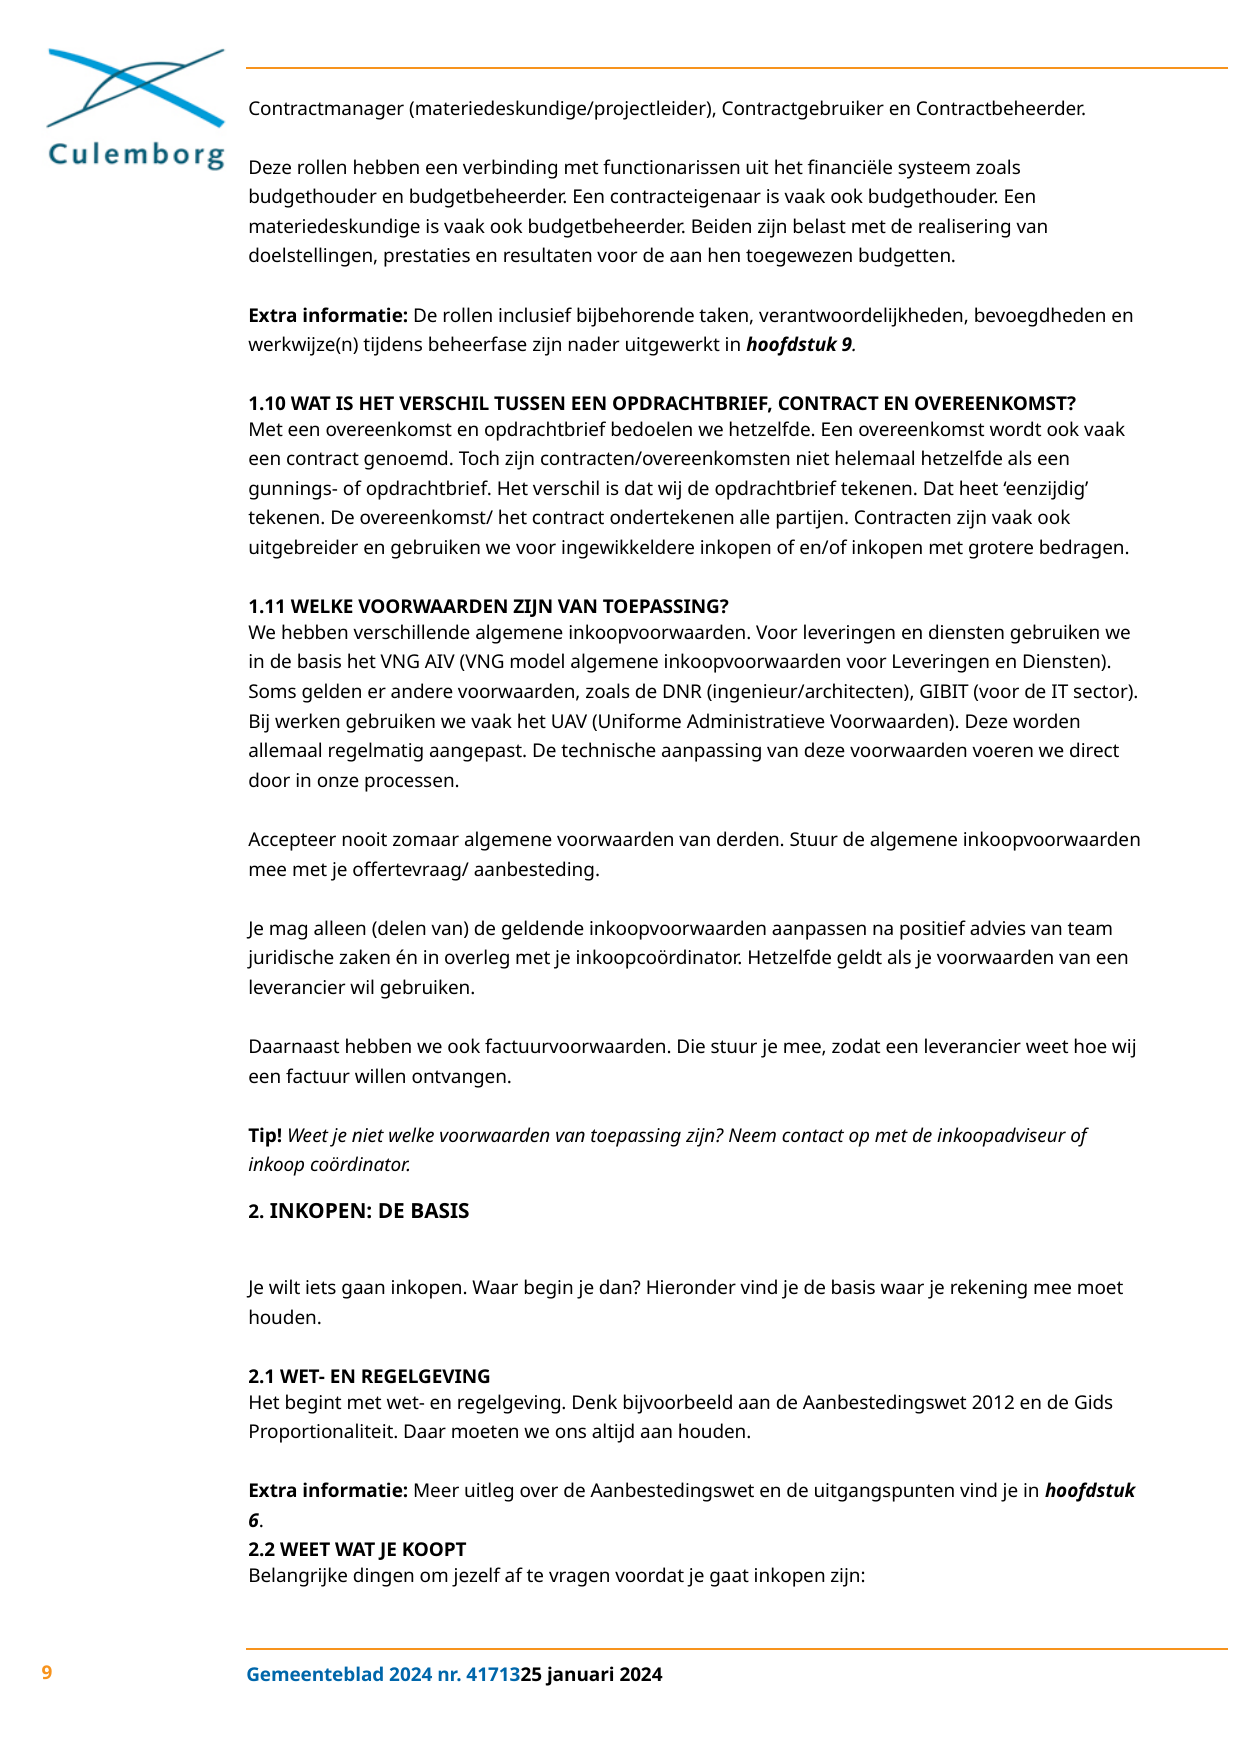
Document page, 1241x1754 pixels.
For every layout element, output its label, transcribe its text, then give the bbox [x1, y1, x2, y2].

text 2. INKOPEN: DE BASIS [248, 1197, 1152, 1225]
text Je mag alleen (delen van) de geldende inkoopvoorwaarden aanpassen na positief advies van team juridische zaken én in overleg met je inkoopcoördinator. Hetzelfde geldt als je voorwaarden van een leverancier wil gebruiken. [248, 915, 1152, 1000]
text We hebben verschillende algemene inkoopvoorwaarden. Voor leveringen en diensten gebruiken we in de basis het VNG AIV (VNG model algemene inkoopvoorwaarden voor Leveringen en Diensten). Soms gelden er andere voorwaarden, zoals de DNR (ingenieur/architecten), GIBIT (voor de IT sector). Bij werken gebruiken we vaak het UAV (Uniforme Administratieve Voorwaarden). Deze worden allemaal regelmatig aangepast. De technische aanpassing van deze voorwaarden voeren we direct door in onze processen. [248, 619, 1152, 793]
text Met een overeenkomst en opdrachtbrief bedoelen we hetzelfde. Een overeenkomst wordt ook vaak een contract genoemd. Toch zijn contracten/overeenkomsten niet helemaal hetzelfde als een gunnings- of opdrachtbrief. Het verschil is dat wij de opdrachtbrief tekenen. Dat heet ‘eenzijdig’ tekenen. De overeenkomst/ het contract ondertekenen alle partijen. Contracten zijn vaak ook uitgebreider en gebruiken we voor ingewikkeldere inkopen of en/of inkopen met grotere bedragen. [248, 416, 1152, 560]
text Je wilt iets gaan inkopen. Waar begin je dan? Hieronder vind je de basis waar je rekening mee moet houden. [248, 1274, 1152, 1330]
text 2.2 WEET WAT JE KOOPT [248, 1536, 1152, 1562]
text Het begint met wet- en regelgeving. Denk bijvoorbeeld aan de Aanbestedingswet 2012 en de Gids Proportionaliteit. Daar moeten we ons altijd aan houden. [248, 1389, 1152, 1444]
text Contractmanager (materiedeskundige/projectleider), Contractgebruiker en Contractbeheerder. [248, 95, 1152, 121]
text 2.1 WET- EN REGELGEVING [248, 1363, 1152, 1389]
table_header Tip! Weet je niet welke voorwaarden van toepassing zijn? Neem contact op met de inkoopadviseur of inkoop­ coördinator. [248, 1122, 1152, 1177]
text Daarnaast hebben we ook factuurvoorwaarden. Die stuur je mee, zodat een leverancier weet hoe wij een factuur willen ontvangen. [248, 1033, 1152, 1088]
text Deze rollen hebben een verbinding met functionarissen uit het financiële systeem zoals budgethouder en budgetbeheerder. Een contracteigenaar is vaak ook budgethouder. Een materiedeskundige is vaak ook budgetbeheerder. Beiden zijn belast met de realisering van doelstellingen, prestaties en resultaten voor de aan hen toegewezen budgetten. [248, 154, 1152, 268]
text Belangrijke dingen om jezelf af te vragen voordat je gaat inkopen zijn: [248, 1562, 1152, 1588]
table_header Extra informatie: Meer uitleg over de Aanbestedingswet en de uitgangspunten vind je in hoofdstuk 6. [248, 1478, 1152, 1533]
text Accepteer nooit zomaar algemene voorwaarden van derden. Stuur de algemene inkoopvoorwaarden mee met je offertevraag/ aanbesteding. [248, 826, 1152, 881]
text 1.10 WAT IS HET VERSCHIL TUSSEN EEN OPDRACHTBRIEF, CONTRACT EN OVEREENKOMST? [248, 390, 1152, 416]
table_header Extra informatie: De rollen inclusief bijbehorende taken, verantwoordelijkheden, bevoegdheden en werkwijze(n) tijdens beheerfase zijn nader uitgewerkt in hoofdstuk 9. [248, 302, 1152, 357]
text 1.11 WELKE VOORWAARDEN ZIJN VAN TOEPASSING? [248, 593, 1152, 619]
picture [41, 47, 231, 172]
